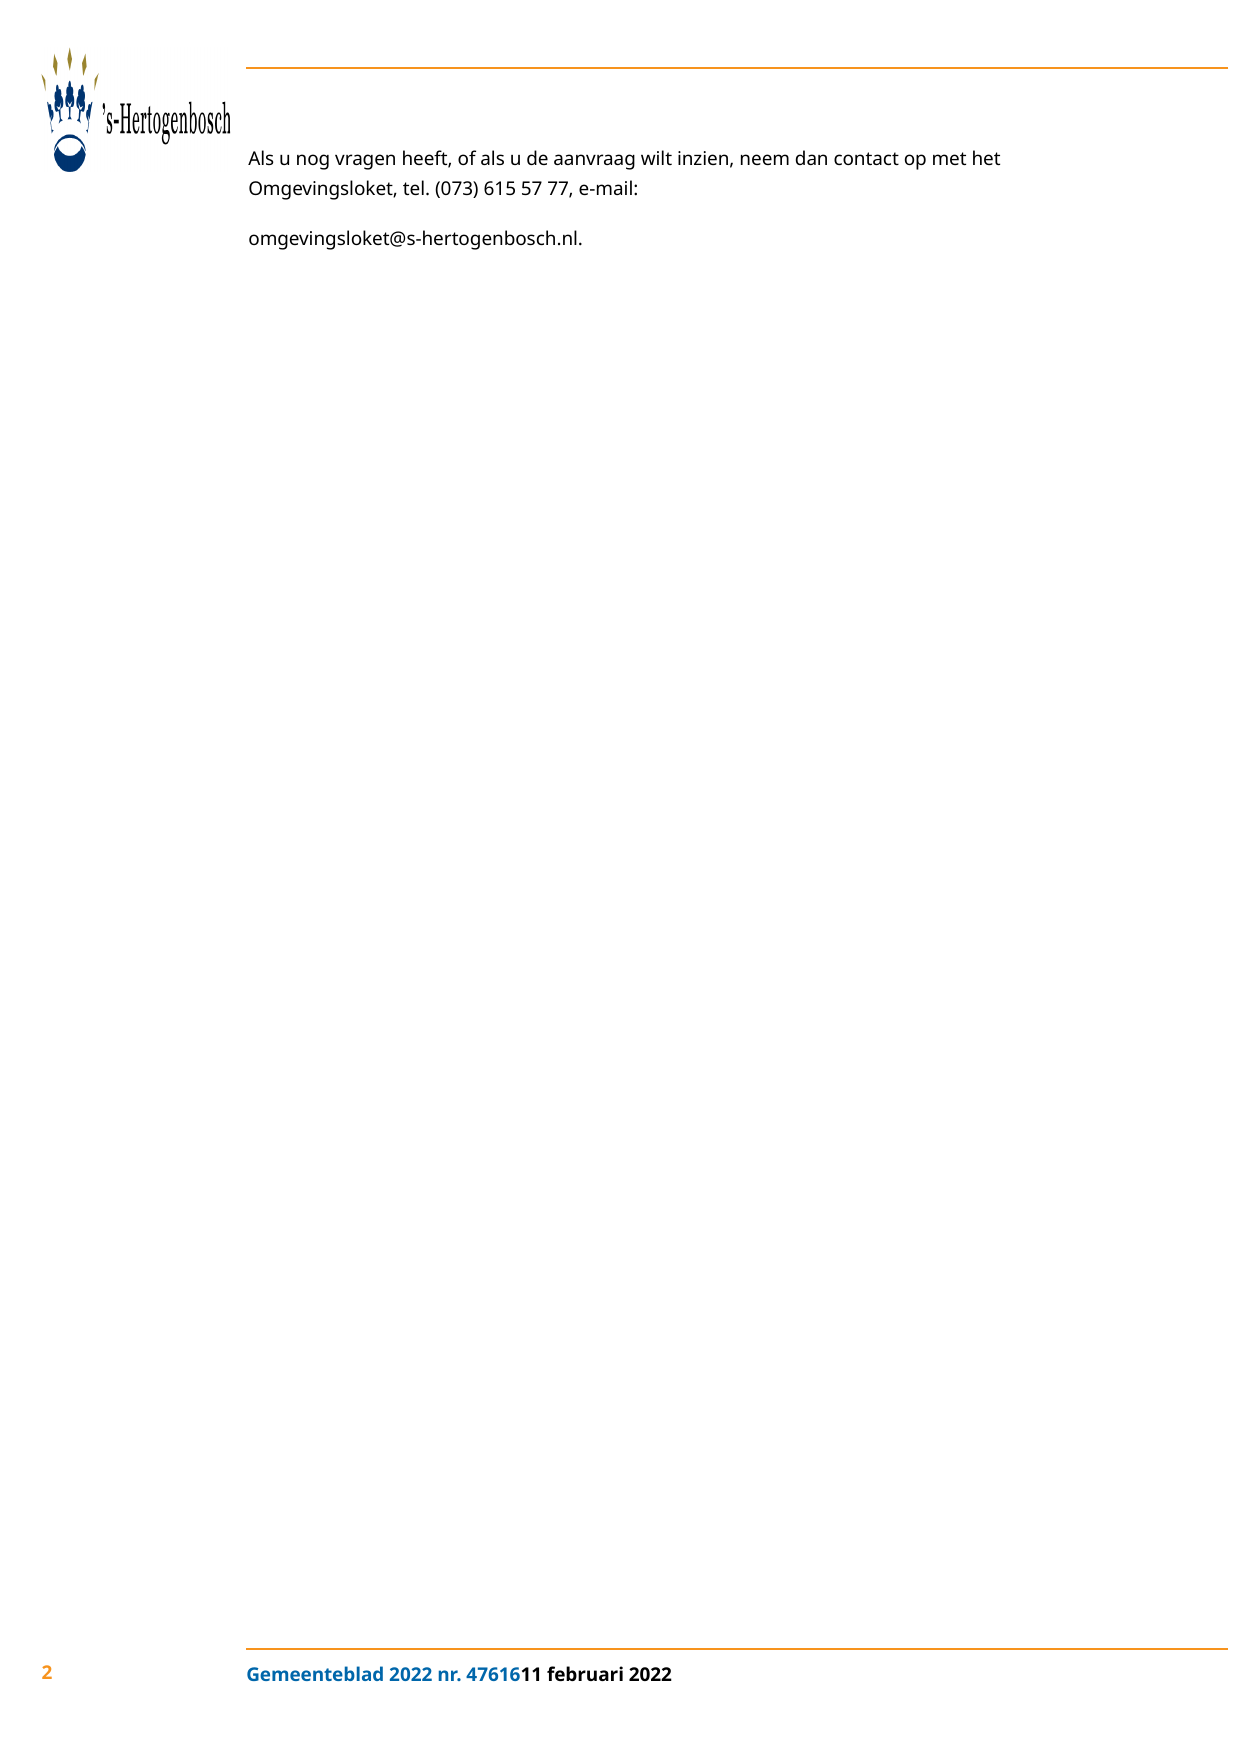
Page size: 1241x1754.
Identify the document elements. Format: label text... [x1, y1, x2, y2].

text omgevingsloket@s-hertogenbosch.nl. [248, 225, 1152, 251]
text Als u nog vragen heeft, of als u de aanvraag wilt inzien, neem dan contact op met het Omgevingsloket, tel. (073) 615 57 77, e-mail: [248, 145, 1152, 201]
picture [41, 47, 231, 172]
